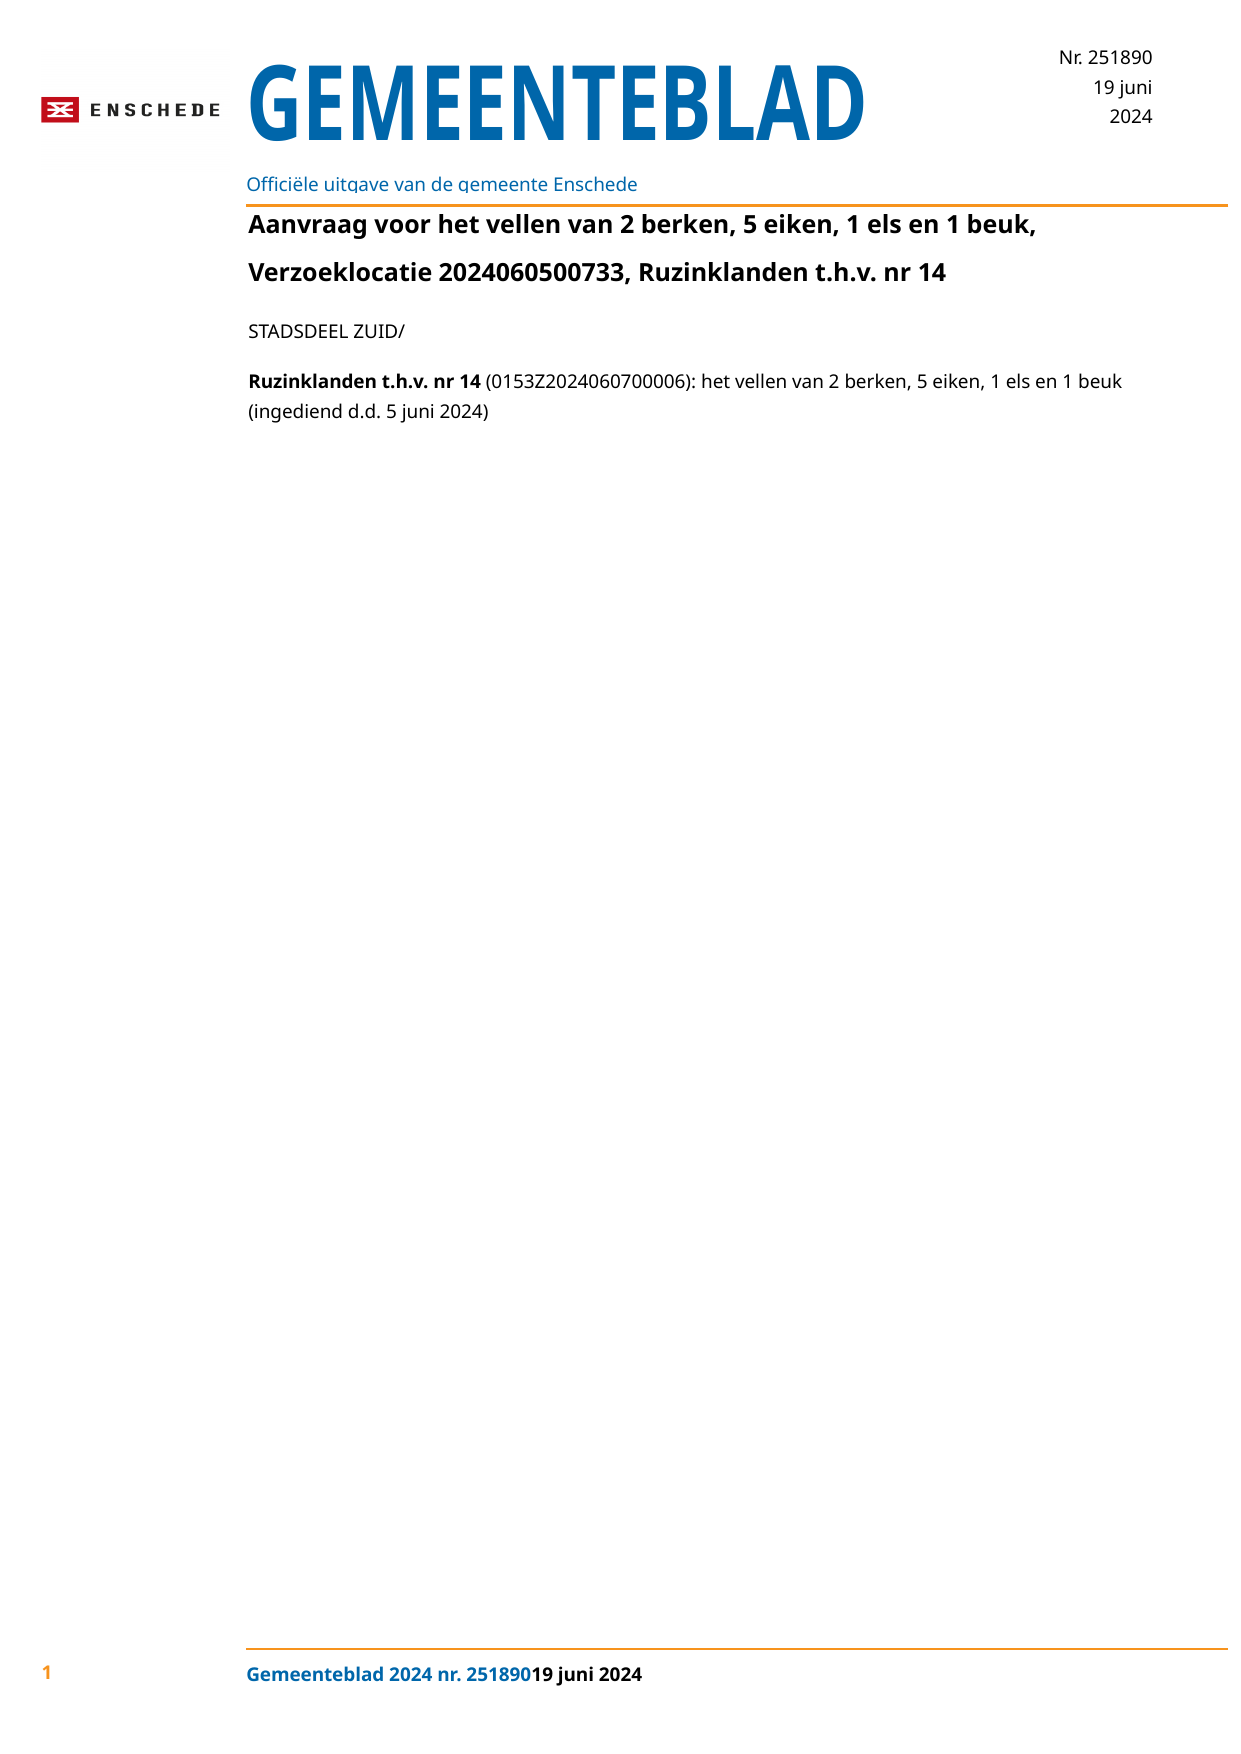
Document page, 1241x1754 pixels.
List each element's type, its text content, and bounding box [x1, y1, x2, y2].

text Ruzinklanden t.h.v. nr 14 (0153Z2024060700006): het vellen van 2 berken, 5 eiken, 1 els en 1 beuk (ingediend d.d. 5 juni 2024) [248, 368, 1152, 424]
text Aanvraag voor het vellen van 2 berken, 5 eiken, 1 els en 1 beuk, Verzoeklocatie 2024060500733, Ruzinklanden t.h.v. nr 14 [248, 207, 1152, 288]
text STADSDEEL ZUID/ [248, 318, 1152, 344]
picture [41, 47, 231, 172]
